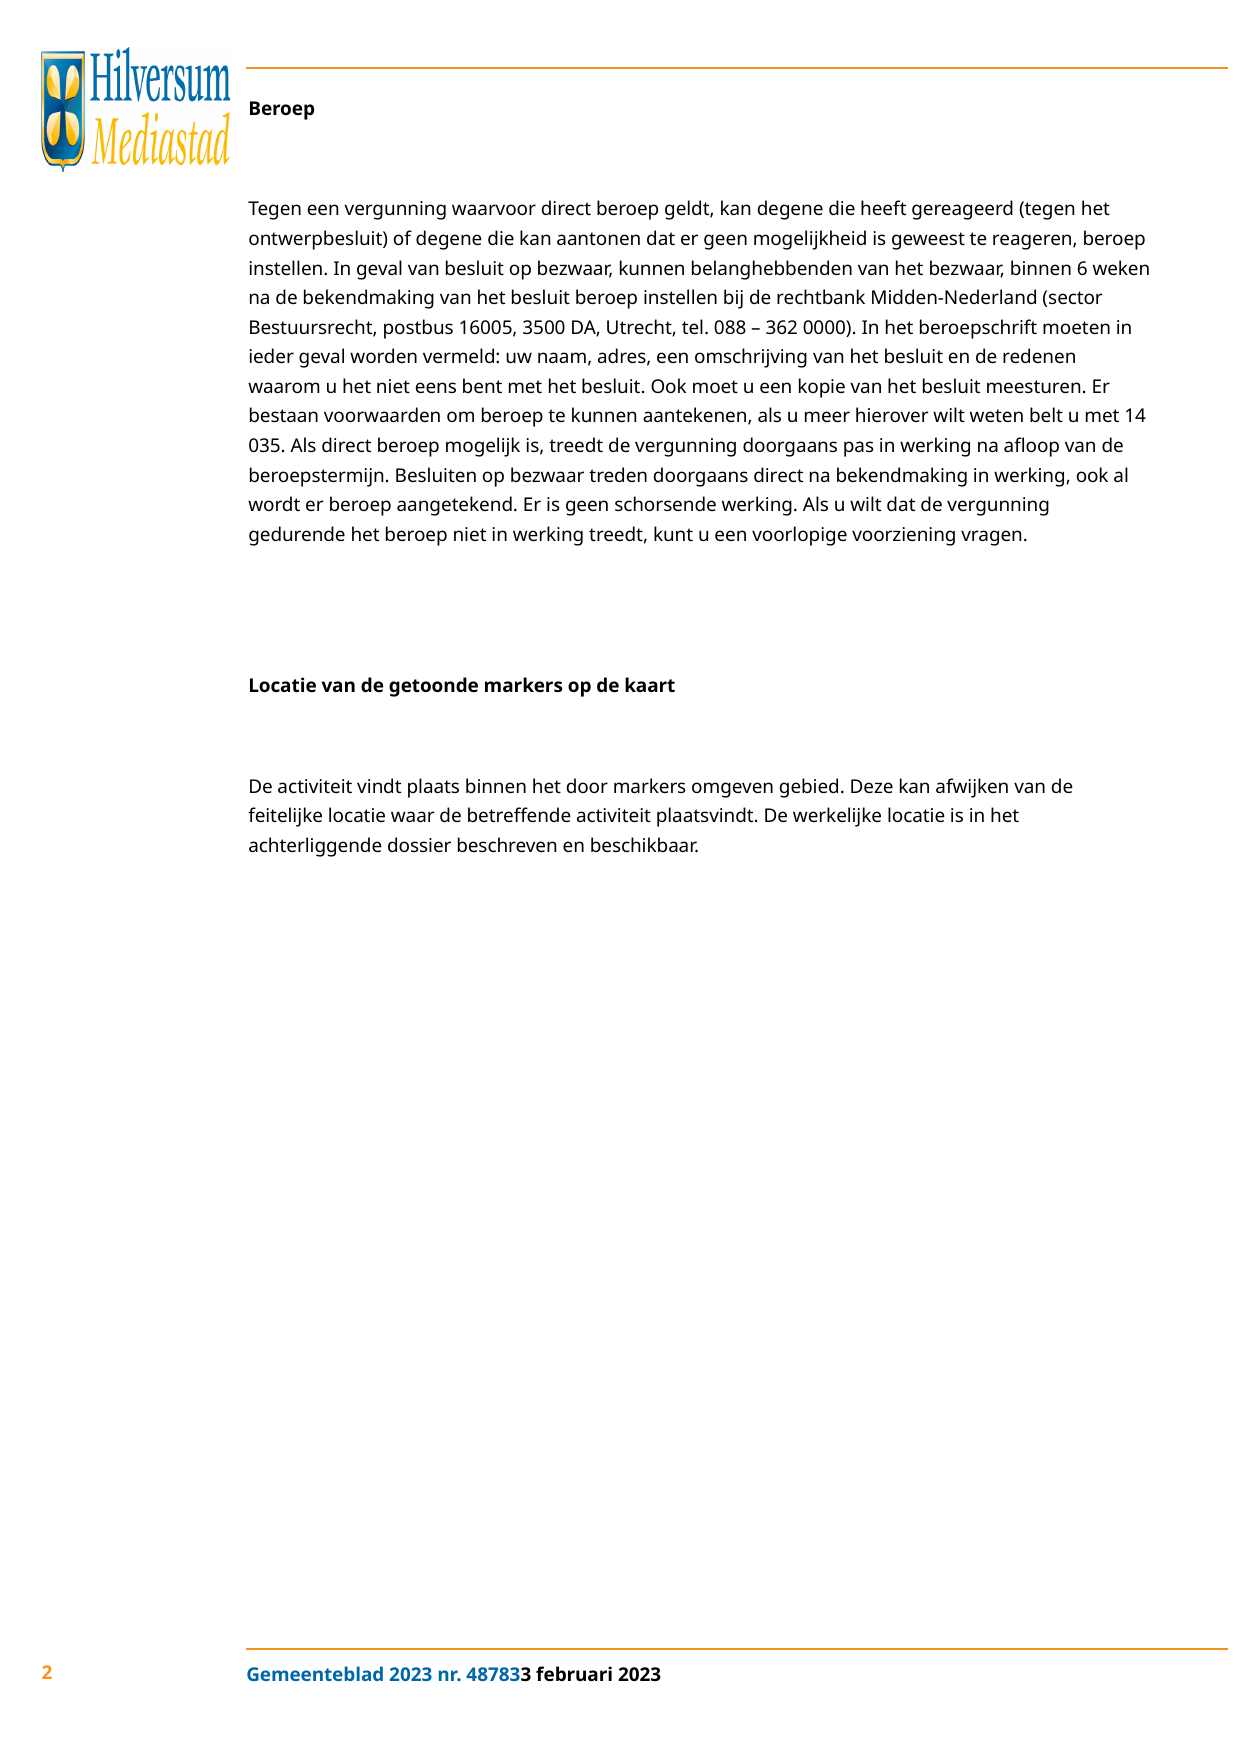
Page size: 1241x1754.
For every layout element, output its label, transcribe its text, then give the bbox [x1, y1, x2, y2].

text Beroep [248, 95, 1152, 121]
text De activiteit vindt plaats binnen het door markers omgeven gebied. Deze kan afwijken van de feitelijke locatie waar de betreffende activiteit plaatsvindt. De werkelijke locatie is in het achterliggende dossier beschreven en beschikbaar. [248, 773, 1152, 858]
text Locatie van de getoonde markers op de kaart [248, 672, 1152, 698]
picture [41, 47, 231, 172]
text Tegen een vergunning waarvoor direct beroep geldt, kan degene die heeft gereageerd (tegen het ontwerpbesluit) of degene die kan aantonen dat er geen mogelijkheid is geweest te reageren, beroep instellen. In geval van besluit op bezwaar, kunnen belanghebbenden van het bezwaar, binnen 6 weken na de bekendmaking van het besluit beroep instellen bij de rechtbank Midden-Nederland (sector Bestuursrecht, postbus 16005, 3500 DA, Utrecht, tel. 088 – 362 0000). In het beroepschrift moeten in ieder geval worden vermeld: uw naam, adres, een omschrijving van het besluit en de redenen waarom u het niet eens bent met het besluit. Ook moet u een kopie van het besluit meesturen. Er bestaan voorwaarden om beroep te kunnen aantekenen, als u meer hierover wilt weten belt u met 14 035. Als direct beroep mogelijk is, treedt de vergunning doorgaans pas in werking na afloop van de beroepstermijn. Besluiten op bezwaar treden doorgaans direct na bekendmaking in werking, ook al wordt er beroep aangetekend. Er is geen schorsende werking. Als u wilt dat de vergunning gedurende het beroep niet in werking treedt, kunt u een voorlopige voorziening vragen. [248, 196, 1152, 547]
